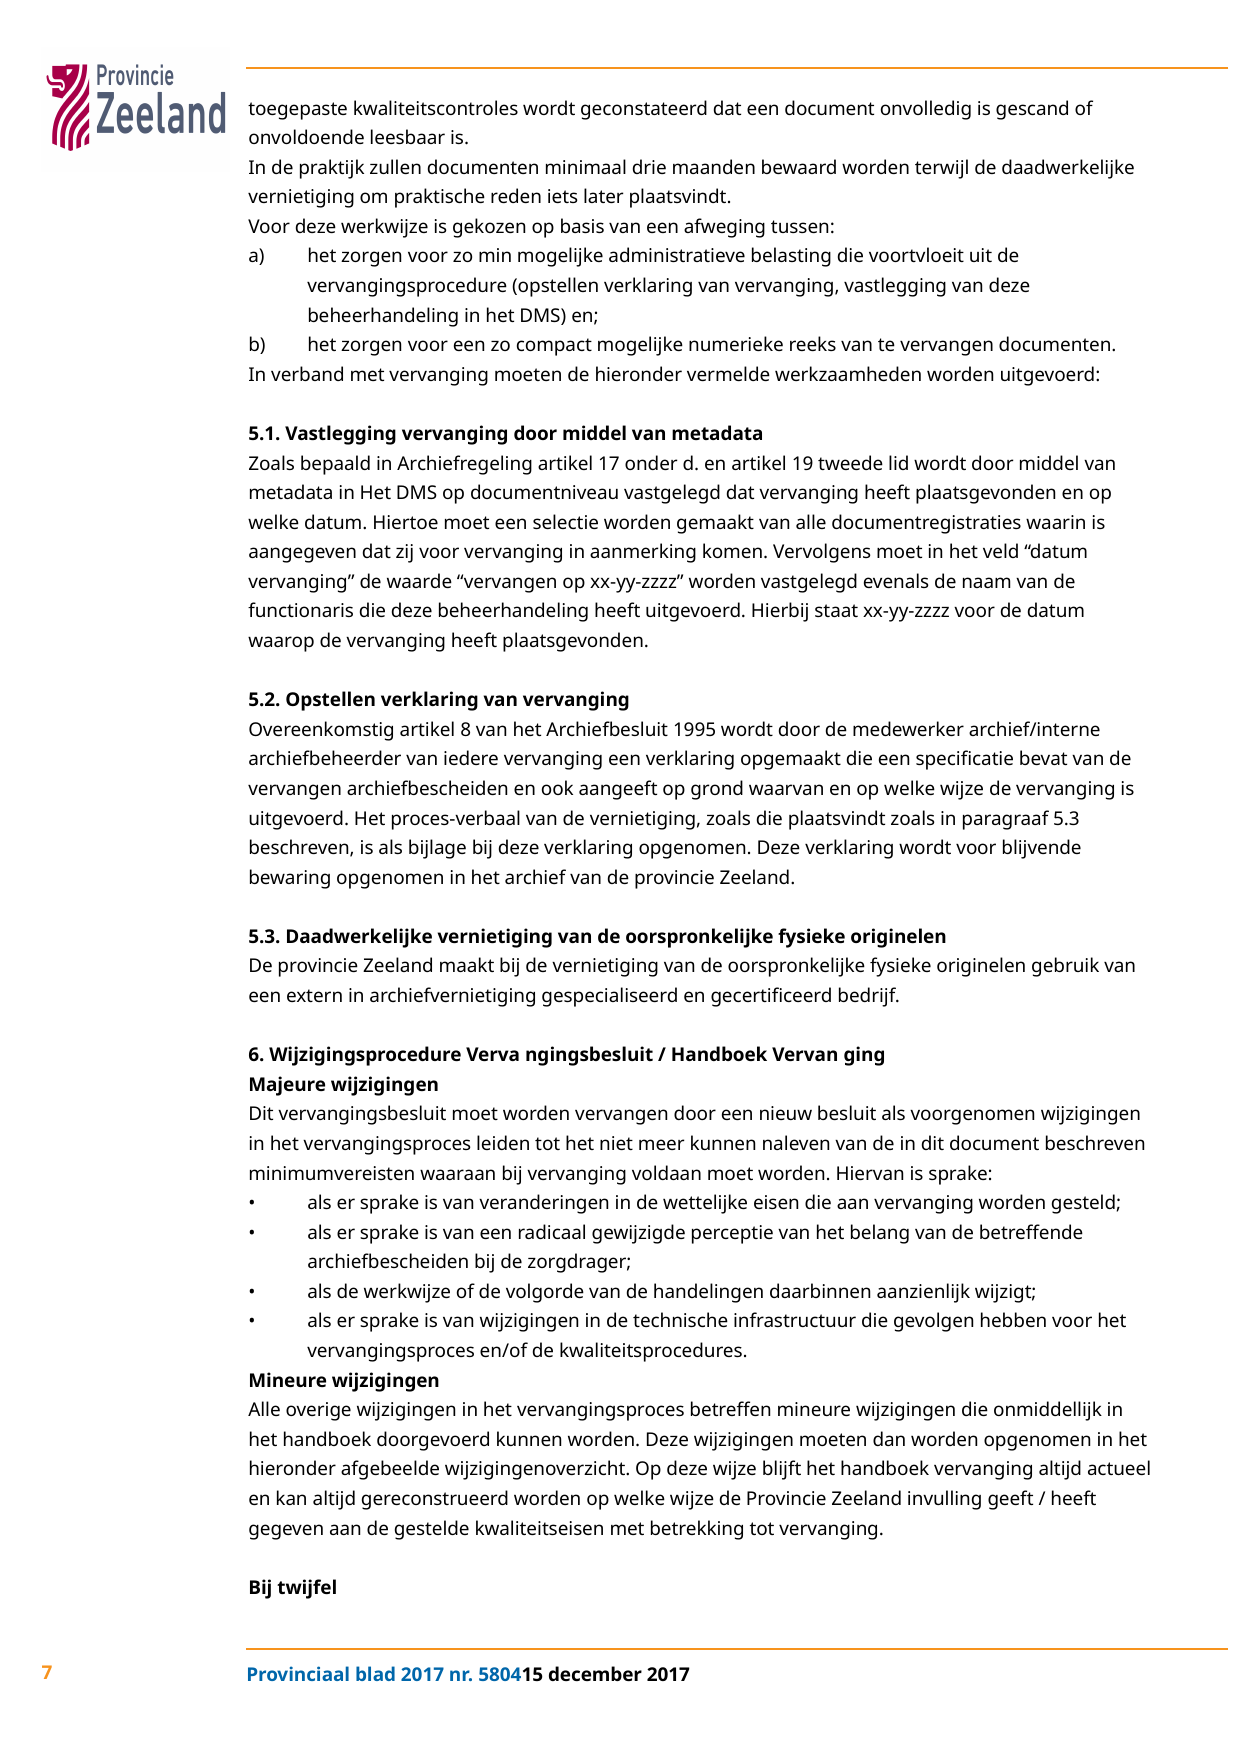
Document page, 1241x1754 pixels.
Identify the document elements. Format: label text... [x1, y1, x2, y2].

list als er sprake is van veranderingen in de wettelijke eisen die aan vervanging worden gesteld; [248, 1189, 1152, 1215]
text Overeenkomstig artikel 8 van het Archiefbesluit 1995 wordt door de medewerker archief/interne archiefbeheerder van iedere vervanging een verklaring opgemaakt die een specificatie bevat van de vervangen archiefbescheiden en ook aangeeft op grond waarvan en op welke wijze de vervanging is uitgevoerd. Het proces-verbaal van de vernietiging, zoals die plaatsvindt zoals in paragraaf 5.3 beschreven, is als bijlage bij deze verklaring opgenomen. Deze verklaring wordt voor blijvende bewaring opgenomen in het archief van de provincie Zeeland. [248, 716, 1152, 890]
picture [41, 47, 231, 172]
text 6. Wijzigingsprocedure Verva ngingsbesluit / Handboek Vervan ging [248, 1041, 1152, 1067]
list als de werkwijze of de volgorde van de handelingen daarbinnen aanzienlijk wijzigt; [248, 1278, 1152, 1304]
text Voor deze werkwijze is gekozen op basis van een afweging tussen: [248, 213, 1152, 239]
list het zorgen voor zo min mogelijke administratieve belasting die voortvloeit uit de vervangingsprocedure (opstellen verklaring van vervanging, vastlegging van deze beheerhandeling in het DMS) en; [248, 243, 1152, 328]
text 5.1. Vastlegging vervanging door middel van metadata [248, 420, 1152, 446]
text Mineure wijzigingen [248, 1367, 1152, 1393]
text Zoals bepaald in Archiefregeling artikel 17 onder d. en artikel 19 tweede lid wordt door middel van metadata in Het DMS op documentniveau vastgelegd dat vervanging heeft plaatsgevonden en op welke datum. Hiertoe moet een selectie worden gemaakt van alle documentregistraties waarin is aangegeven dat zij voor vervanging in aanmerking komen. Vervolgens moet in het veld “datum vervanging” de waarde “vervangen op xx-yy-zzzz” worden vastgelegd evenals de naam van de functionaris die deze beheerhandeling heeft uitgevoerd. Hierbij staat xx-yy-zzzz voor de datum waarop de vervanging heeft plaatsgevonden. [248, 450, 1152, 653]
list als er sprake is van een radicaal gewijzigde perceptie van het belang van de betreffende archiefbescheiden bij de zorgdrager; [248, 1219, 1152, 1274]
text In de praktijk zullen documenten minimaal drie maanden bewaard worden terwijl de daadwerkelijke vernietiging om praktische reden iets later plaatsvindt. [248, 154, 1152, 209]
list als er sprake is van wijzigingen in de technische infrastructuur die gevolgen hebben voor het vervangingsproces en/of de kwaliteitsprocedures. [248, 1308, 1152, 1363]
text Dit vervangingsbesluit moet worden vervangen door een nieuw besluit als voorgenomen wijzigingen in het vervangingsproces leiden tot het niet meer kunnen naleven van de in dit document beschreven minimumvereisten waaraan bij vervanging voldaan moet worden. Hiervan is sprake: [248, 1101, 1152, 1186]
text 5.2. Opstellen verklaring van vervanging [248, 686, 1152, 712]
text toegepaste kwaliteitscontroles wordt geconstateerd dat een document onvolledig is gescand of onvoldoende leesbaar is. [248, 95, 1152, 150]
text Majeure wijzigingen [248, 1071, 1152, 1097]
text Bij twijfel [248, 1574, 1152, 1600]
text De provincie Zeeland maakt bij de vernietiging van de oorspronkelijke fysieke originelen gebruik van een extern in archiefvernietiging gespecialiseerd en gecertificeerd bedrijf. [248, 953, 1152, 1008]
text Alle overige wijzigingen in het vervangingsproces betreffen mineure wijzigingen die onmiddellijk in het handboek doorgevoerd kunnen worden. Deze wijzigingen moeten dan worden opgenomen in het hieronder afgebeelde wijzigingenoverzicht. Op deze wijze blijft het handboek vervanging altijd actueel en kan altijd gereconstrueerd worden op welke wijze de Provincie Zeeland invulling geeft / heeft gegeven aan de gestelde kwaliteitseisen met betrekking tot vervanging. [248, 1396, 1152, 1541]
list het zorgen voor een zo compact mogelijke numerieke reeks van te vervangen documenten. [248, 331, 1152, 357]
text In verband met vervanging moeten de hieronder vermelde werkzaamheden worden uitgevoerd: [248, 361, 1152, 387]
text 5.3. Daadwerkelijke vernietiging van de oorspronkelijke fysieke originelen [248, 923, 1152, 949]
